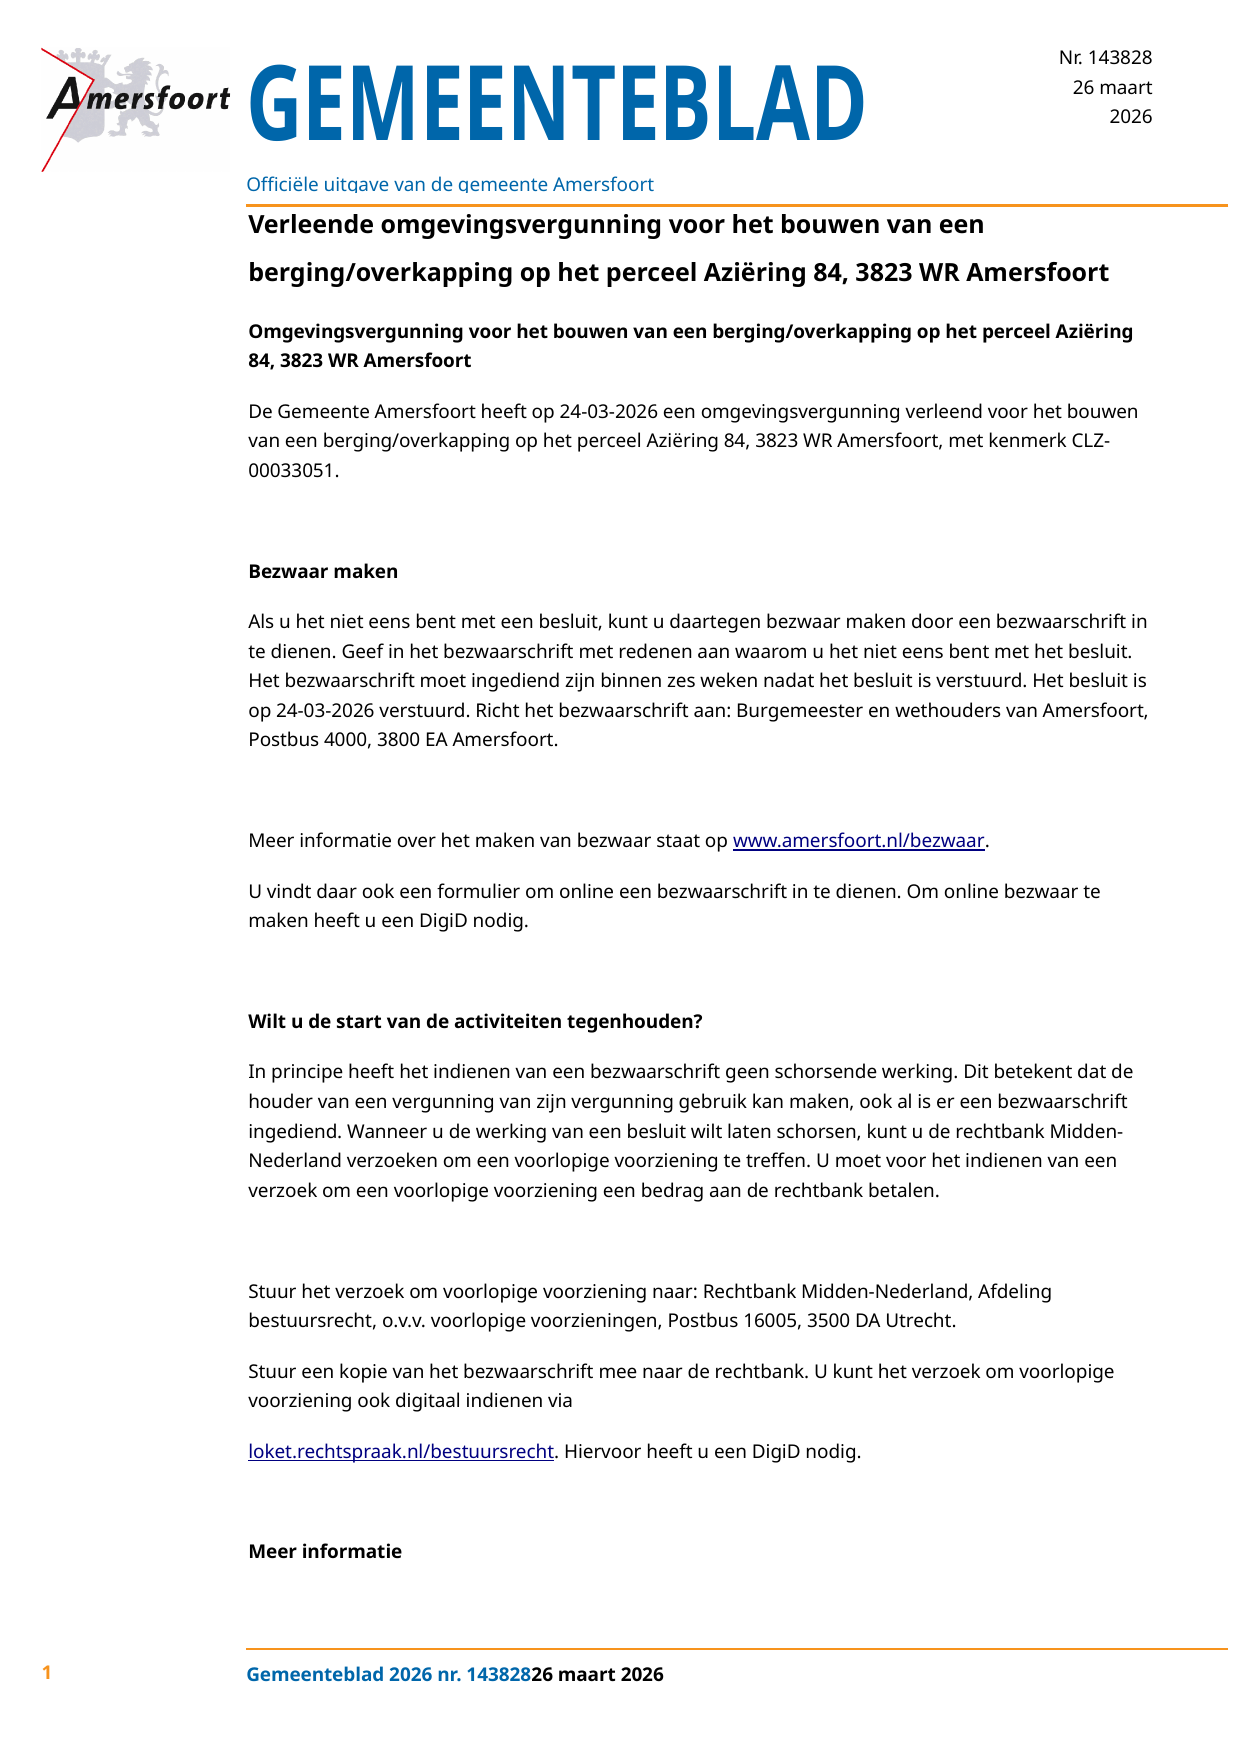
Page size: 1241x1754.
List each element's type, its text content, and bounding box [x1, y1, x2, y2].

text Wilt u de start van de activiteiten tegenhouden? [248, 1008, 1152, 1034]
text Als u het niet eens bent met een besluit, kunt u daartegen bezwaar maken door een bezwaarschrift in te dienen. Geef in het bezwaarschrift met redenen aan waarom u het niet eens bent met het besluit. Het bezwaarschrift moet ingediend zijn binnen zes weken nadat het besluit is verstuurd. Het besluit is op 24-03-2026 verstuurd. Richt het bezwaarschrift aan: Burgemeester en wethouders van Amersfoort, Postbus 4000, 3800 EA Amersfoort. [248, 608, 1152, 752]
text Meer informatie over het maken van bezwaar staat op www.amersfoort.nl/bezwaar. [248, 827, 1152, 853]
text Stuur een kopie van het bezwaarschrift mee naar de rechtbank. U kunt het verzoek om voorlopige voorziening ook digitaal indienen via [248, 1358, 1152, 1413]
text loket.rechtspraak.nl/bestuursrecht. Hiervoor heeft u een DigiD nodig. [248, 1438, 1152, 1464]
text Omgevingsvergunning voor het bouwen van een berging/overkapping op het perceel Aziëring 84, 3823 WR Amersfoort [248, 318, 1152, 373]
text Verleende omgevingsvergunning voor het bouwen van een berging/overkapping op het perceel Aziëring 84, 3823 WR Amersfoort [248, 207, 1152, 288]
text De Gemeente Amersfoort heeft op 24-03-2026 een omgevingsvergunning verleend voor het bouwen van een berging/overkapping op het perceel Aziëring 84, 3823 WR Amersfoort, met kenmerk CLZ-00033051. [248, 398, 1152, 483]
text Meer informatie [248, 1539, 1152, 1564]
text In principe heeft het indienen van een bezwaarschrift geen schorsende werking. Dit betekent dat de houder van een vergunning van zijn vergunning gebruik kan maken, ook al is er een bezwaarschrift ingediend. Wanneer u de werking van een besluit wilt laten schorsen, kunt u de rechtbank Midden-Nederland verzoeken om een voorlopige voorziening te treffen. U moet voor het indienen van een verzoek om een voorlopige voorziening een bedrag aan de rechtbank betalen. [248, 1059, 1152, 1203]
text U vindt daar ook een formulier om online een bezwaarschrift in te dienen. Om online bezwaar te maken heeft u een DigiD nodig. [248, 878, 1152, 933]
text Bezwaar maken [248, 558, 1152, 584]
picture [41, 47, 231, 172]
text Stuur het verzoek om voorlopige voorziening naar: Rechtbank Midden-Nederland, Afdeling bestuursrecht, o.v.v. voorlopige voorzieningen, Postbus 16005, 3500 DA Utrecht. [248, 1278, 1152, 1333]
